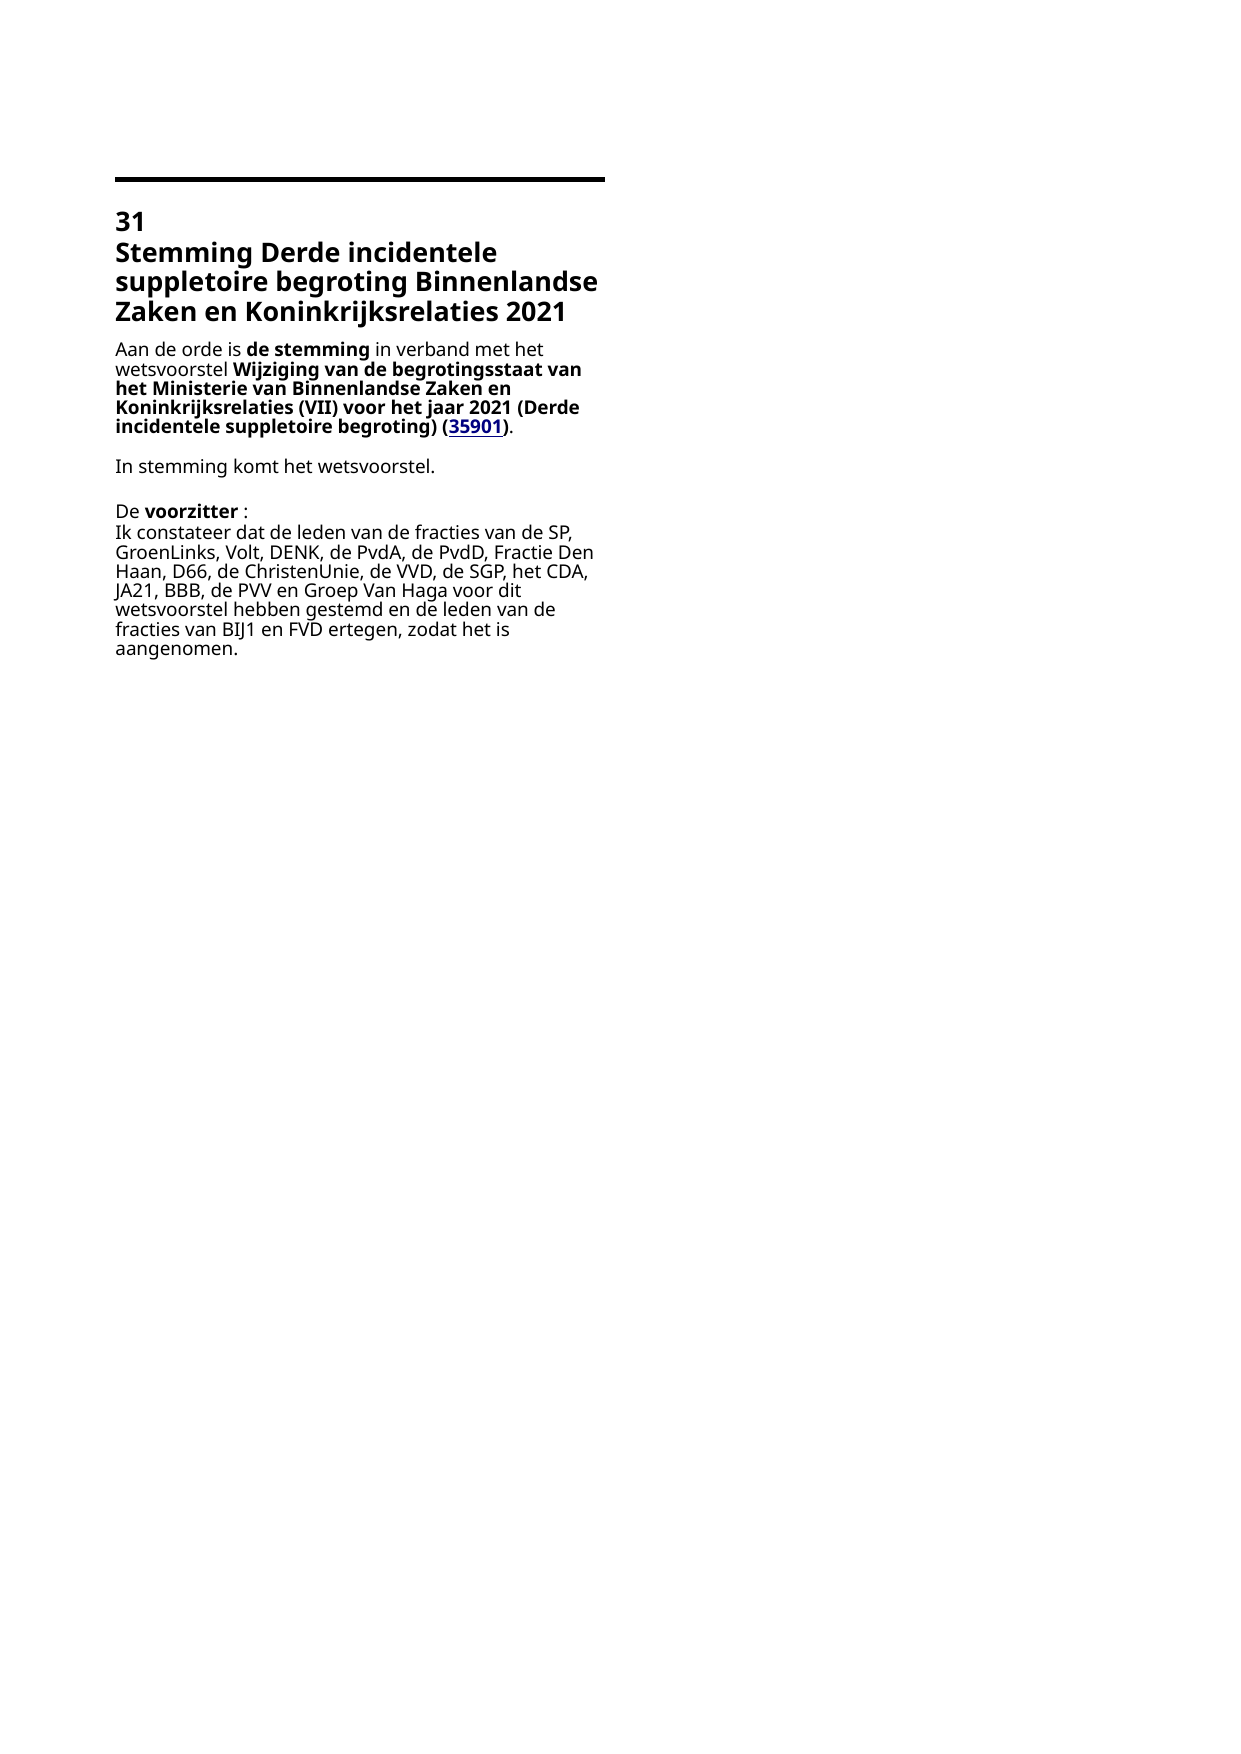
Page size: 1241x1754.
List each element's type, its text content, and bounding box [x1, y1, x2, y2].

text Ik constateer dat de leden van de fracties van de SP, GroenLinks, Volt, DENK, de PvdA, de PvdD, Fractie Den Haan, D66, de ChristenUnie, de VVD, de SGP, het CDA, JA21, BBB, de PVV en Groep Van Haga voor dit wetsvoorstel hebben gestemd en de leden van de fracties van BIJ1 en FVD ertegen, zodat het is aangenomen. [115, 524, 605, 659]
text Aan de orde is de stemming in verband met het wetsvoorstel Wijziging van de begrotingsstaat van het Ministerie van Binnenlandse Zaken en Koninkrijksrelaties (VII) voor het jaar 2021 (Derde incidentele suppletoire begroting) (35901). [115, 341, 605, 438]
text In stemming komt het wetsvoorstel. [115, 458, 605, 478]
text 31 [115, 203, 605, 239]
text De voorzitter : [115, 499, 605, 524]
text Stemming Derde incidentele suppletoire begroting Binnenlandse Zaken en Koninkrijksrelaties 2021 [115, 239, 605, 341]
